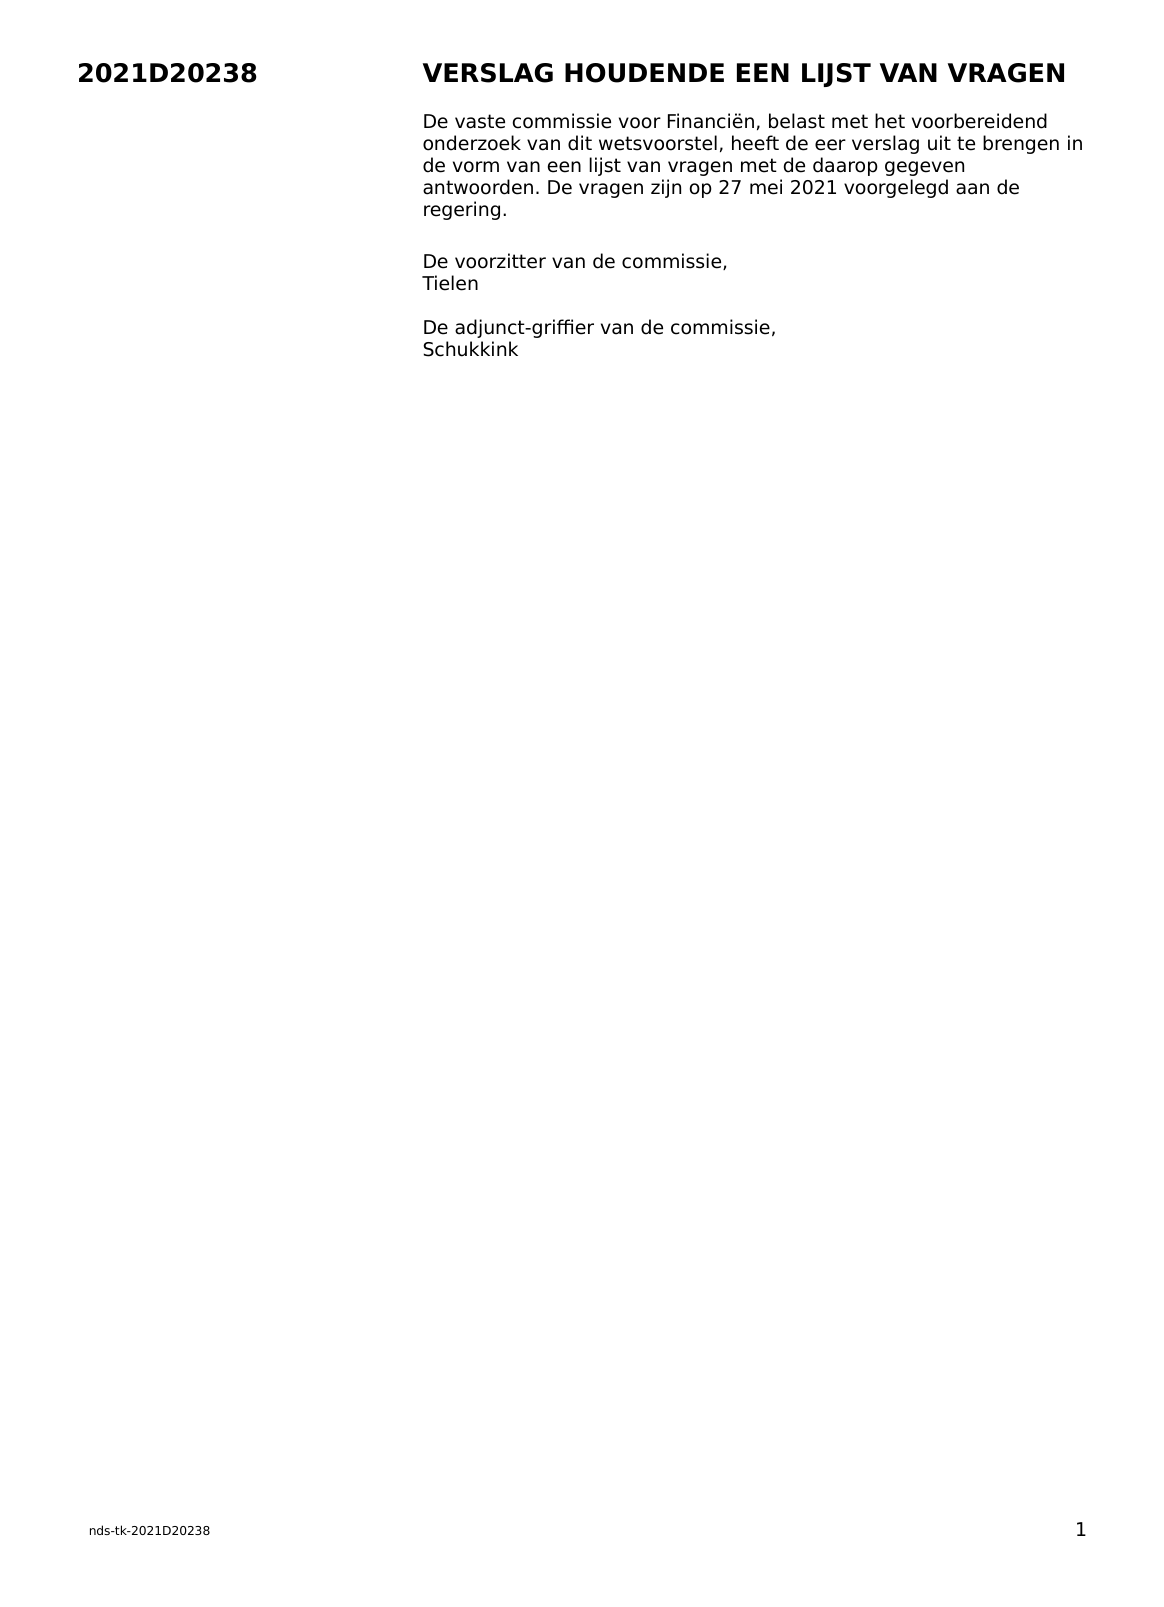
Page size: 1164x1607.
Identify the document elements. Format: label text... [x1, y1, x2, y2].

text De voorzitter van de commissie, Tielen [422, 251, 1087, 295]
text 2021D20238 VERSLAG HOUDENDE EEN LIJST VAN VRAGEN [77, 59, 1087, 89]
text De adjunct-griffier van de commissie, Schukkink [422, 317, 1087, 361]
text nds-tk-2021D20238 [88, 1524, 323, 1538]
text De vaste commissie voor Financiën, belast met het voorbereidend onderzoek van dit wetsvoorstel, heeft de eer verslag uit te brengen in de vorm van een lijst van vragen met de daarop gegeven antwoorden. De vragen zijn op 27 mei 2021 voorgelegd aan de regering. [422, 111, 1087, 221]
